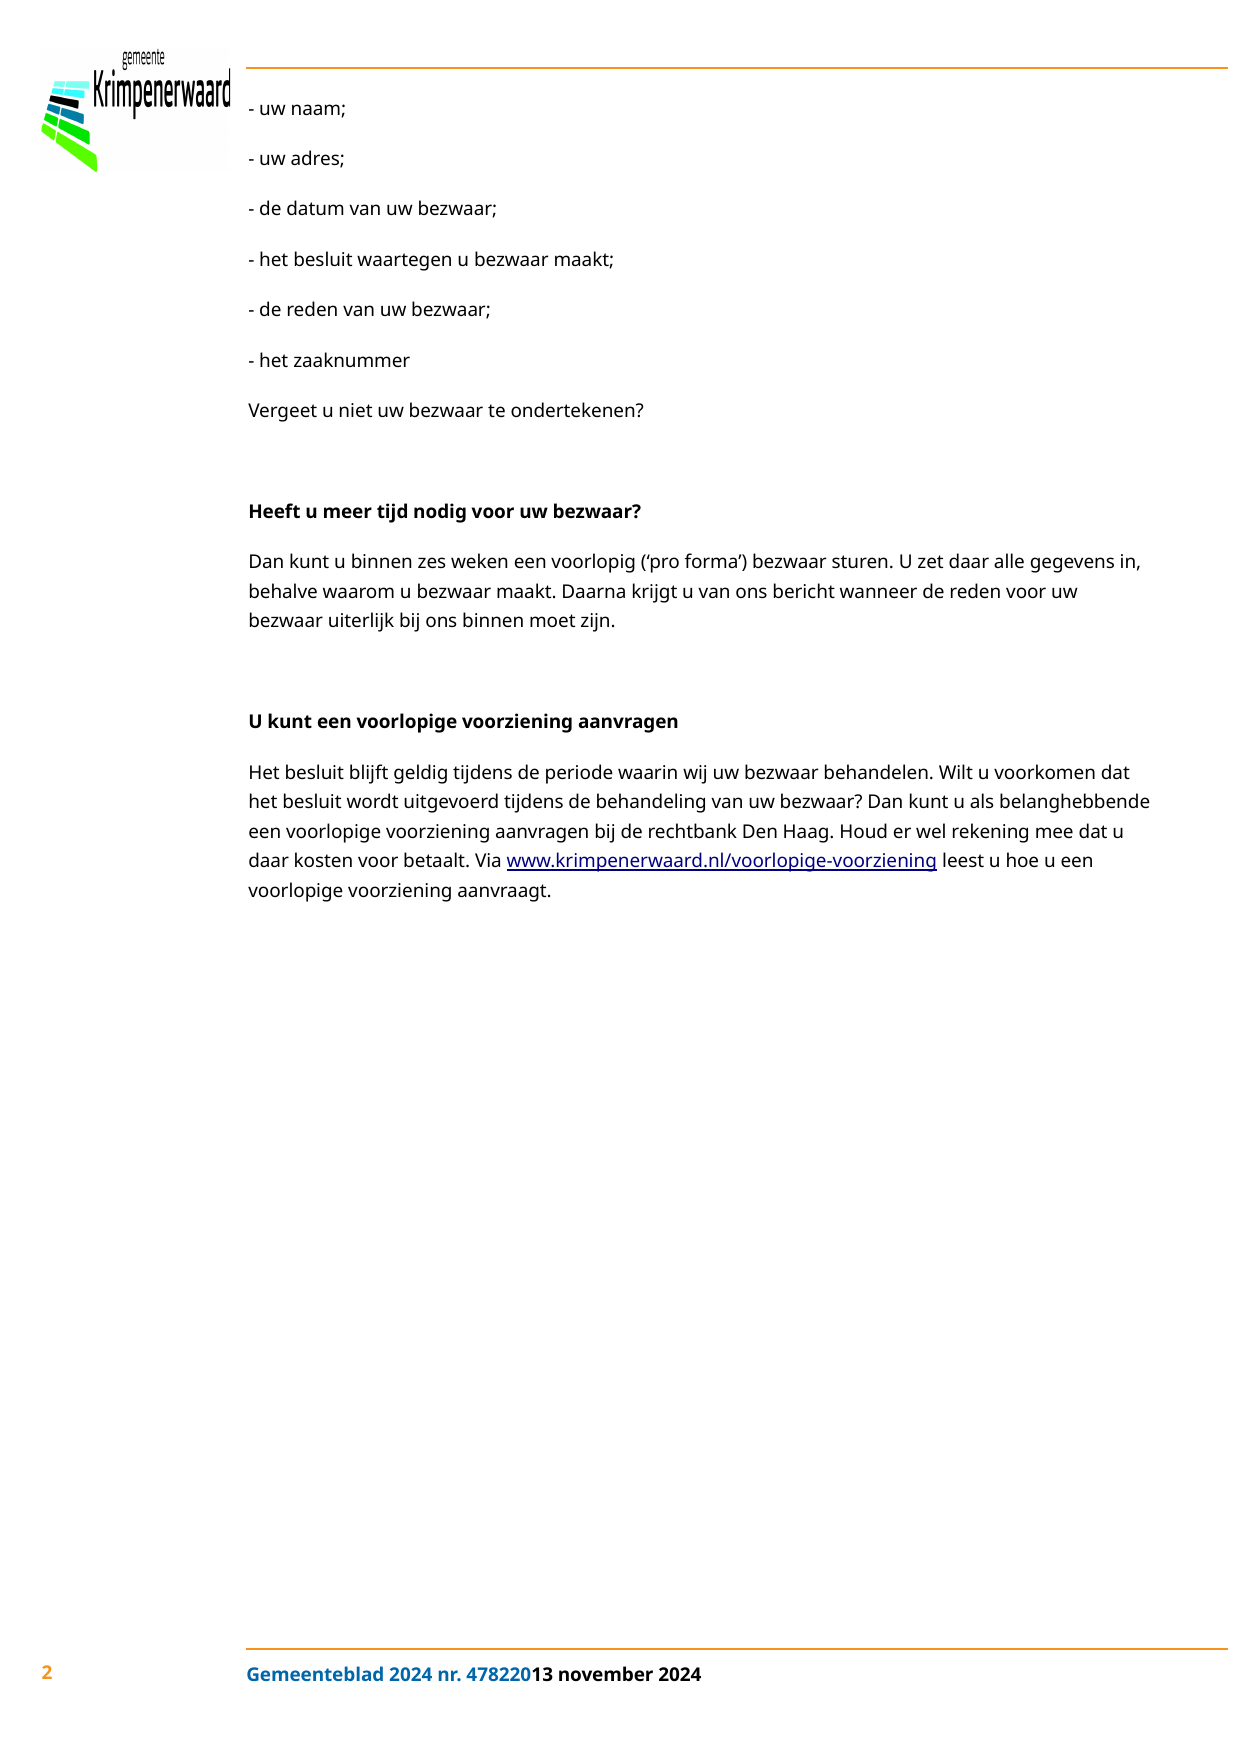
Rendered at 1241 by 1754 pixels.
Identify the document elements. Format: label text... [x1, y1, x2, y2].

text - de reden van uw bezwaar; [248, 296, 1152, 322]
text Dan kunt u binnen zes weken een voorlopig (‘pro forma’) bezwaar sturen. U zet daar alle gegevens in, behalve waarom u bezwaar maakt. Daarna krijgt u van ons bericht wanneer de reden voor uw bezwaar uiterlijk bij ons binnen moet zijn. [248, 548, 1152, 633]
text Het besluit blijft geldig tijdens de periode waarin wij uw bezwaar behandelen. Wilt u voorkomen dat het besluit wordt uitgevoerd tijdens de behandeling van uw bezwaar? Dan kunt u als belanghebbende een voorlopige voorziening aanvragen bij de rechtbank Den Haag. Houd er wel rekening mee dat u daar kosten voor betaalt. Via www.krimpenerwaard.nl/voorlopige-voorziening leest u hoe u een voorlopige voorziening aanvraagt. [248, 759, 1152, 903]
text - het besluit waartegen u bezwaar maakt; [248, 246, 1152, 272]
text - uw adres; [248, 145, 1152, 171]
text - uw naam; [248, 95, 1152, 121]
text - het zaaknummer [248, 347, 1152, 373]
text Vergeet u niet uw bezwaar te ondertekenen? [248, 397, 1152, 423]
text Heeft u meer tijd nodig voor uw bezwaar? [248, 498, 1152, 524]
text - de datum van uw bezwaar; [248, 196, 1152, 221]
picture [41, 47, 231, 172]
text U kunt een voorlopige voorziening aanvragen [248, 708, 1152, 734]
